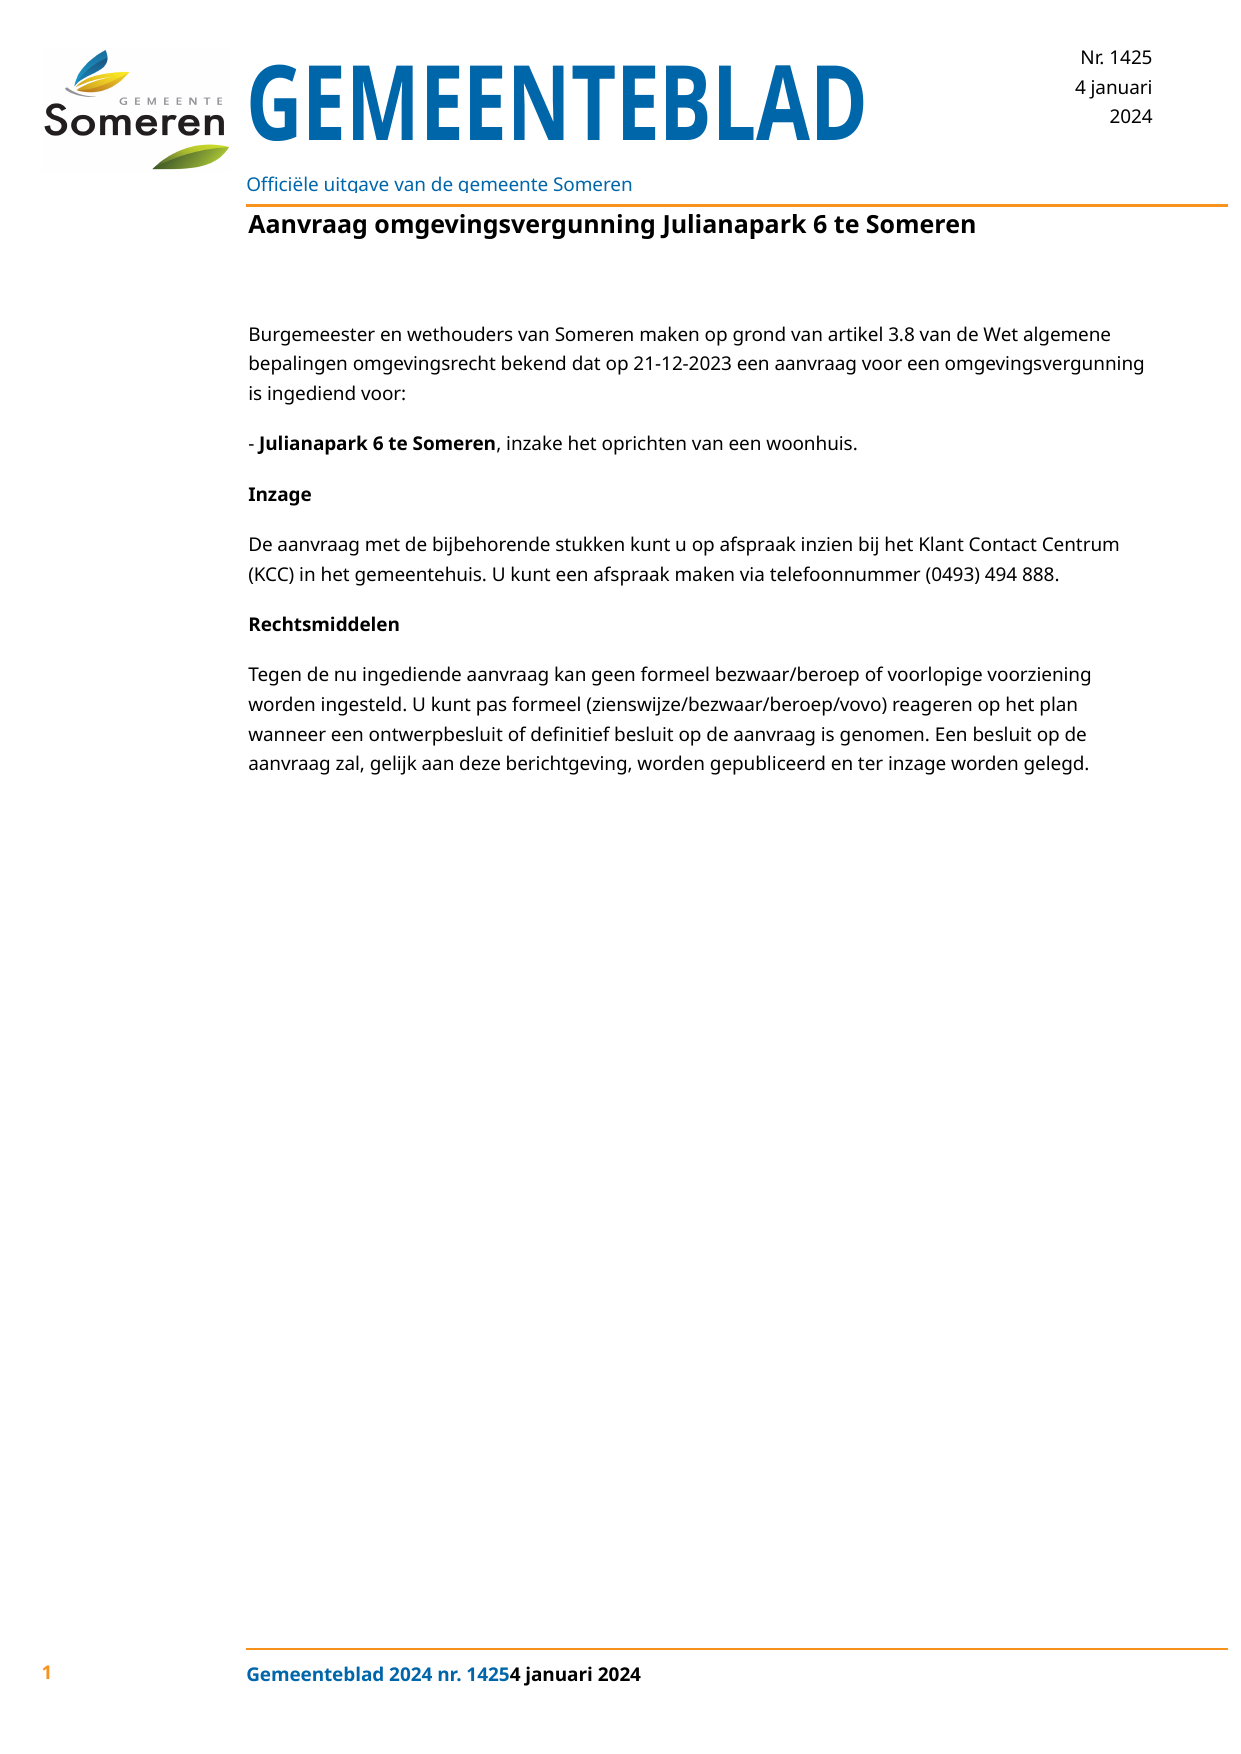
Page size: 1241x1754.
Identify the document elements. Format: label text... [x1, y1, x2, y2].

text Inzage [248, 481, 1152, 506]
text De aanvraag met de bijbehorende stukken kunt u op afspraak inzien bij het Klant Contact Centrum (KCC) in het gemeentehuis. U kunt een afspraak maken via telefoonnummer (0493) 494 888. [248, 531, 1152, 586]
text Rechtsmiddelen [248, 611, 1152, 637]
text Burgemeester en wethouders van Someren maken op grond van artikel 3.8 van de Wet algemene bepalingen omgevingsrecht bekend dat op 21-12-2023 een aanvraag voor een omgevingsvergunning is ingediend voor: [248, 321, 1152, 406]
picture [41, 47, 231, 172]
text Aanvraag omgevingsvergunning Julianapark 6 te Someren [248, 207, 1152, 241]
text - Julianapark 6 te Someren, inzake het oprichten van een woonhuis. [248, 430, 1152, 456]
text Tegen de nu ingediende aanvraag kan geen formeel bezwaar/beroep of voorlopige voorziening worden ingesteld. U kunt pas formeel (zienswijze/bezwaar/beroep/vovo) reageren op het plan wanneer een ontwerpbesluit of definitief besluit op de aanvraag is genomen. Een besluit op de aanvraag zal, gelijk aan deze berichtgeving, worden gepubliceerd en ter inzage worden gelegd. [248, 662, 1152, 776]
